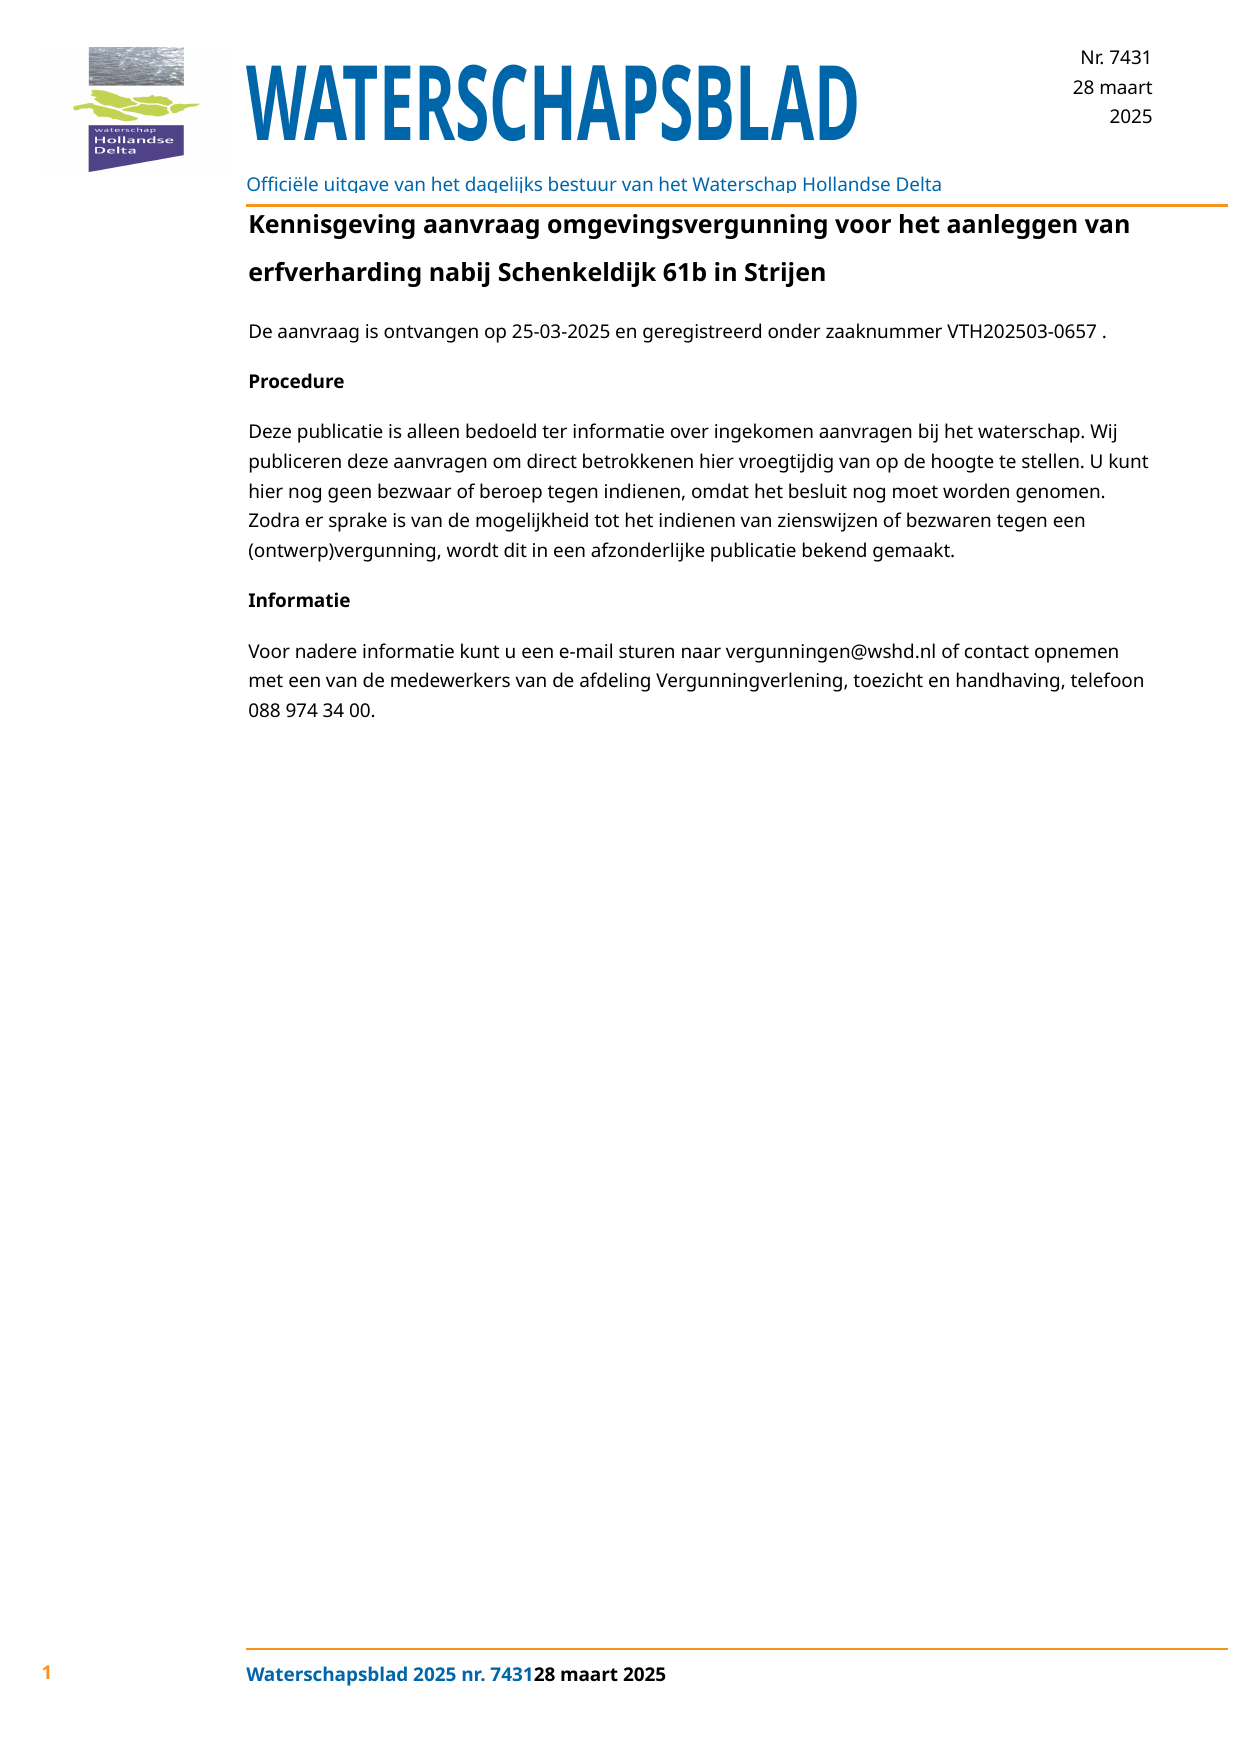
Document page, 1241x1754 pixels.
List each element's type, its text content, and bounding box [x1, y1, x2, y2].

text Voor nadere informatie kunt u een e-mail sturen naar vergunningen@wshd.nl of contact opnemen met een van de medewerkers van de afdeling Vergunningverlening, toezicht en handhaving, telefoon 088 974 34 00. [248, 638, 1152, 723]
text Procedure [248, 368, 1152, 394]
text Deze publicatie is alleen bedoeld ter informatie over ingekomen aanvragen bij het waterschap. Wij publiceren deze aanvragen om direct betrokkenen hier vroegtijdig van op de hoogte te stellen. U kunt hier nog geen bezwaar of beroep tegen indienen, omdat het besluit nog moet worden genomen. Zodra er sprake is van de mogelijkheid tot het indienen van zienswijzen of bezwaren tegen een (ontwerp)vergunning, wordt dit in een afzonderlijke publicatie bekend gemaakt. [248, 419, 1152, 563]
text Kennisgeving aanvraag omgevingsvergunning voor het aanleggen van erfverharding nabij Schenkeldijk 61b in Strijen [248, 207, 1152, 288]
picture [41, 47, 231, 172]
text De aanvraag is ontvangen op 25-03-2025 en geregistreerd onder zaaknummer VTH202503-0657 . [248, 318, 1152, 344]
text Informatie [248, 587, 1152, 613]
